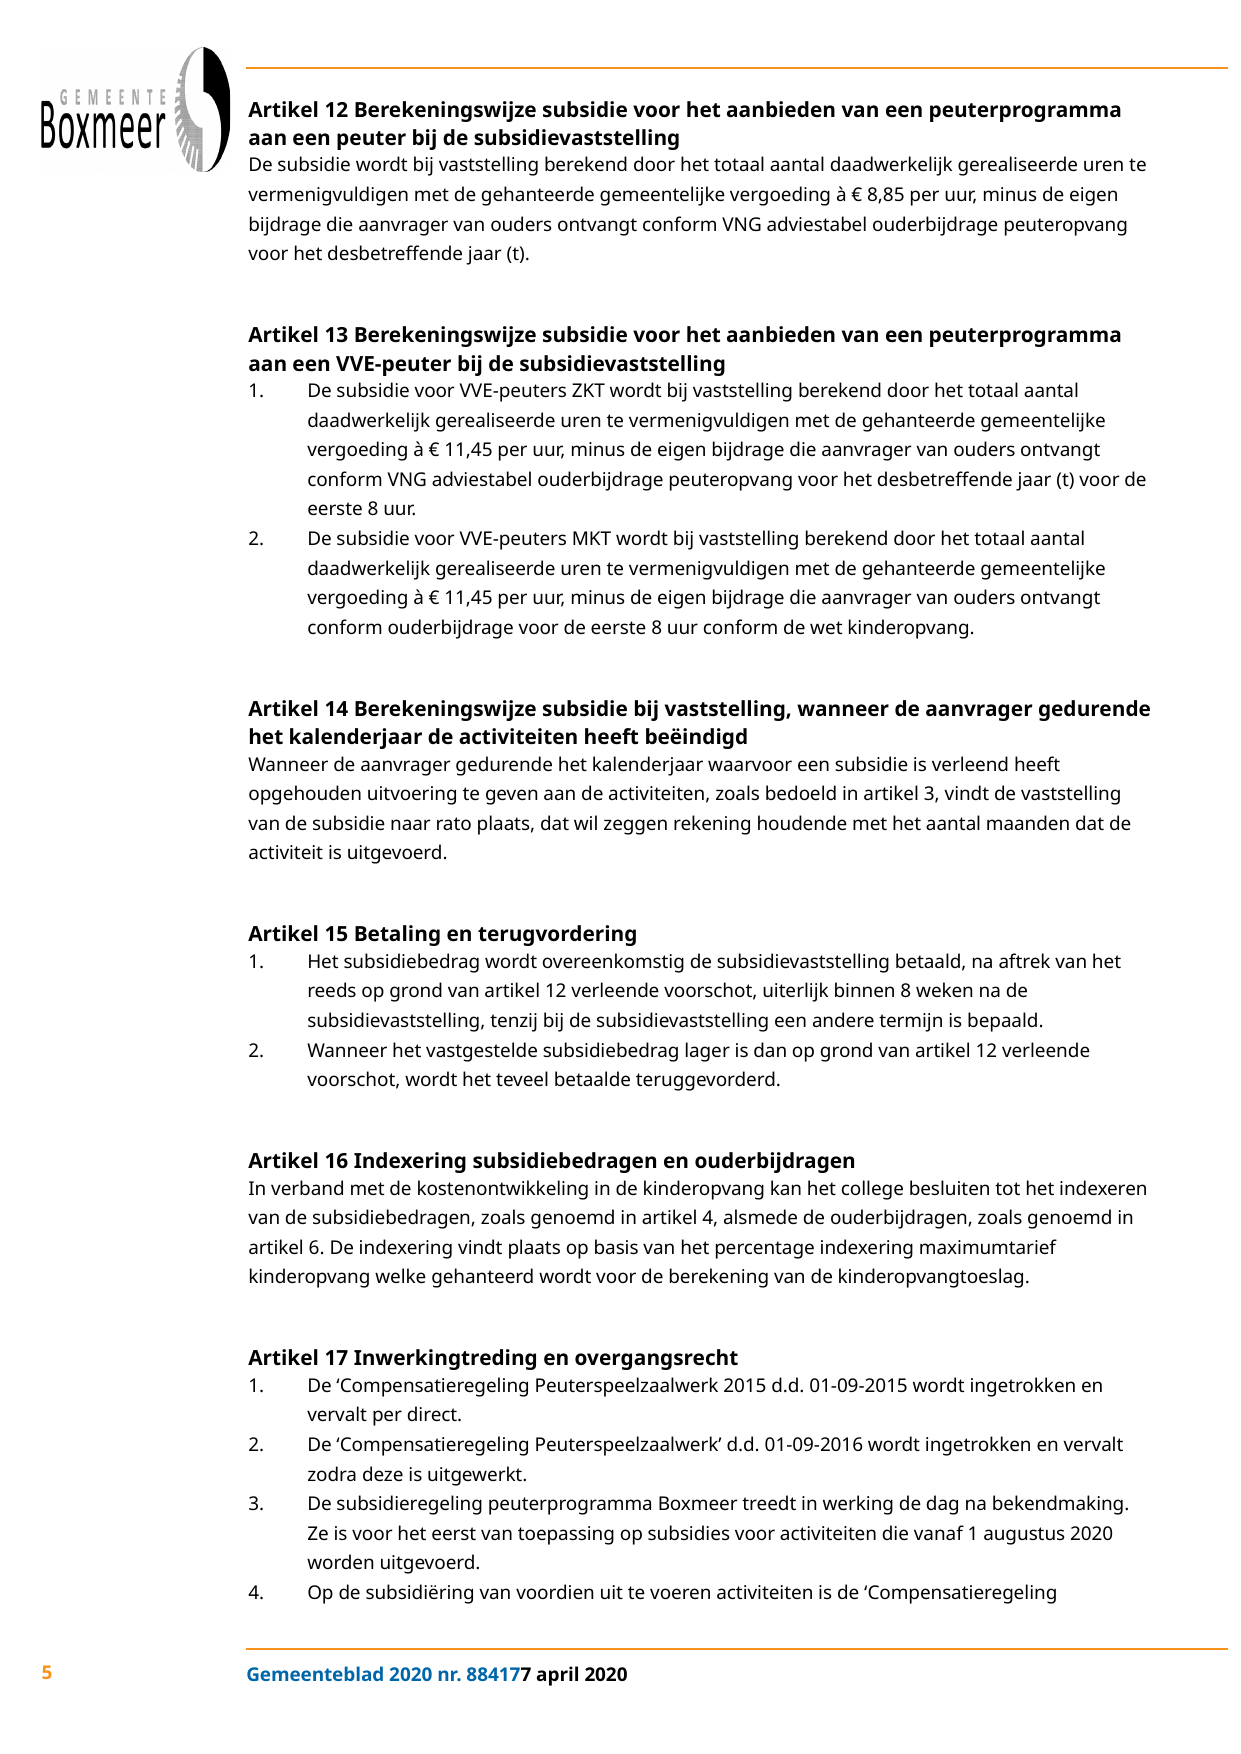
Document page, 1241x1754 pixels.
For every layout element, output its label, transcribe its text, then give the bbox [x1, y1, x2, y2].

text Artikel 14 Berekeningswijze subsidie bij vaststelling, wanneer de aanvrager gedurende het kalenderjaar de activiteiten heeft beëindigd [248, 694, 1152, 751]
list Het subsidiebedrag wordt overeenkomstig de subsidievaststelling betaald, na aftrek van het reeds op grond van artikel 12 verleende voorschot, uiterlijk binnen 8 weken na de subsidievaststelling, tenzij bij de subsidievaststelling een andere termijn is bepaald. [248, 948, 1152, 1033]
text Artikel 13 Berekeningswijze subsidie voor het aanbieden van een peuterprogramma aan een VVE-peuter bij de subsidievaststelling [248, 320, 1152, 377]
list De subsidie voor VVE-peuters ZKT wordt bij vaststelling berekend door het totaal aantal daadwerkelijk gerealiseerde uren te vermenigvuldigen met de gehanteerde gemeentelijke vergoeding à € 11,45 per uur, minus de eigen bijdrage die aanvrager van ouders ontvangt conform VNG adviestabel ouderbijdrage peuteropvang voor het desbetreffende jaar (t) voor de eerste 8 uur. [248, 377, 1152, 521]
list De subsidieregeling peuterprogramma Boxmeer treedt in werking de dag na bekendmaking. Ze is voor het eerst van toepassing op subsidies voor activiteiten die vanaf 1 augustus 2020 worden uitgevoerd. [248, 1490, 1152, 1575]
list Wanneer het vastgestelde subsidiebedrag lager is dan op grond van artikel 12 verleende voorschot, wordt het teveel betaalde teruggevorderd. [248, 1037, 1152, 1092]
list De ‘Compensatieregeling Peuterspeelzaalwerk’ d.d. 01-09-2016 wordt ingetrokken en vervalt zodra deze is uitgewerkt. [248, 1431, 1152, 1486]
text Artikel 12 Berekeningswijze subsidie voor het aanbieden van een peuterprogramma aan een peuter bij de subsidievaststelling [248, 95, 1152, 152]
text Artikel 15 Betaling en terugvordering [248, 919, 1152, 948]
text De subsidie wordt bij vaststelling berekend door het totaal aantal daadwerkelijk gerealiseerde uren te vermenigvuldigen met de gehanteerde gemeentelijke vergoeding à € 8,85 per uur, minus de eigen bijdrage die aanvrager van ouders ontvangt conform VNG adviestabel ouderbijdrage peuteropvang voor het desbetreffende jaar (t). [248, 152, 1152, 266]
list De subsidie voor VVE-peuters MKT wordt bij vaststelling berekend door het totaal aantal daadwerkelijk gerealiseerde uren te vermenigvuldigen met de gehanteerde gemeentelijke vergoeding à € 11,45 per uur, minus de eigen bijdrage die aanvrager van ouders ontvangt conform ouderbijdrage voor de eerste 8 uur conform de wet kinderopvang. [248, 525, 1152, 640]
text Wanneer de aanvrager gedurende het kalenderjaar waarvoor een subsidie is verleend heeft opgehouden uitvoering te geven aan de activiteiten, zoals bedoeld in artikel 3, vindt de vaststelling van de subsidie naar rato plaats, dat wil zeggen rekening houdende met het aantal maanden dat de activiteit is uitgevoerd. [248, 751, 1152, 865]
list De ‘Compensatieregeling Peuterspeelzaalwerk 2015 d.d. 01-09-2015 wordt ingetrokken en vervalt per direct. [248, 1372, 1152, 1427]
picture [41, 47, 231, 172]
text In verband met de kostenontwikkeling in de kinderopvang kan het college besluiten tot het indexeren van de subsidiebedragen, zoals genoemd in artikel 4, alsmede de ouderbijdragen, zoals genoemd in artikel 6. De indexering vindt plaats op basis van het percentage indexering maximumtarief kinderopvang welke gehanteerd wordt voor de berekening van de kinderopvangtoeslag. [248, 1175, 1152, 1289]
list Op de subsidiëring van voordien uit te voeren activiteiten is de ‘Compensatieregeling [248, 1579, 1152, 1605]
text Artikel 17 Inwerkingtreding en overgangsrecht [248, 1343, 1152, 1372]
text Artikel 16 Indexering subsidiebedragen en ouderbijdragen [248, 1146, 1152, 1175]
